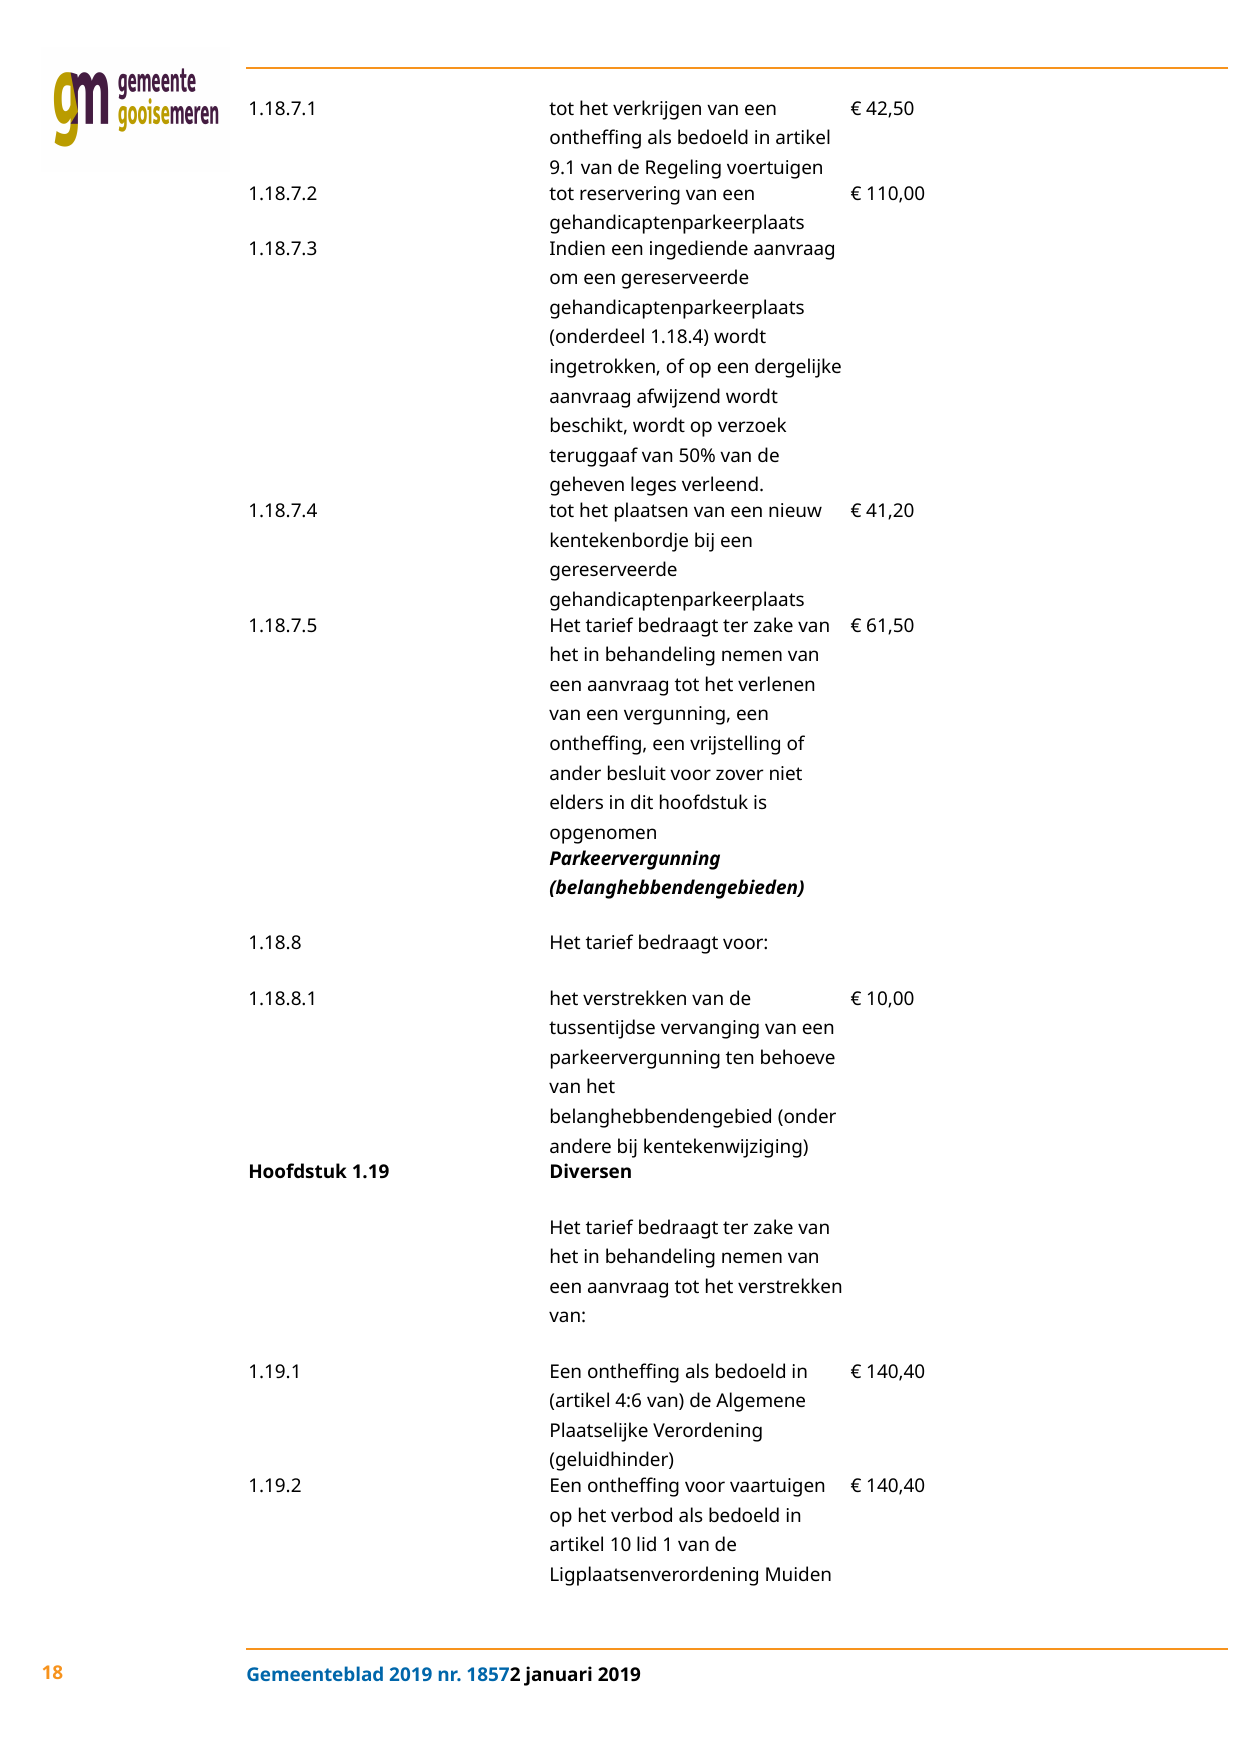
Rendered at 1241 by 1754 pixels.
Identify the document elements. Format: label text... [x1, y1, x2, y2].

table_cell tot het plaatsen van een nieuw kentekenbordje bij een gereserveerde gehandicaptenparkeerplaats [549, 498, 850, 612]
table_cell € 61,50 [850, 612, 1152, 845]
table_cell [248, 1214, 549, 1358]
table_cell [850, 235, 1152, 497]
table_cell 1.18.8.1 [248, 985, 549, 1158]
table_cell 1.19.2 [248, 1473, 549, 1587]
table_cell tot reservering van een gehandicaptenparkeerplaats [549, 180, 850, 235]
table_cell 1.19.1 [248, 1358, 549, 1472]
table_cell Een ontheffing voor vaartuigen op het verbod als bedoeld in artikel 10 lid 1 van de Ligplaatsenverordening Muiden [549, 1473, 850, 1587]
table_cell Het tarief bedraagt ter zake van het in behandeling nemen van een aanvraag tot het verlenen van een vergunning, een ontheffing, een vrijstelling of ander besluit voor zover niet elders in dit hoofdstuk is opgenomen [549, 612, 850, 845]
table_cell 1.18.7.1 [248, 95, 549, 180]
table_cell Parkeervergunning (belanghebbendengebieden) [549, 845, 850, 929]
table_cell Diversen [549, 1159, 850, 1214]
picture [41, 47, 231, 172]
table_cell 1.18.7.5 [248, 612, 549, 845]
table_cell € 10,00 [850, 985, 1152, 1158]
table_cell € 140,40 [850, 1358, 1152, 1472]
table_cell [850, 845, 1152, 929]
table_cell het verstrekken van de tussentijdse vervanging van een parkeervergunning ten behoeve van het belanghebbendengebied (onder andere bij kentekenwijziging) [549, 985, 850, 1158]
table_cell 1.18.7.4 [248, 498, 549, 612]
table_cell 1.18.7.3 [248, 235, 549, 497]
table_cell Het tarief bedraagt voor: [549, 930, 850, 985]
table_cell € 41,20 [850, 498, 1152, 612]
table_cell € 42,50 [850, 95, 1152, 180]
table_cell Indien een ingediende aanvraag om een gereserveerde gehandicaptenparkeerplaats (onderdeel 1.18.4) wordt ingetrokken, of op een dergelijke aanvraag afwijzend wordt beschikt, wordt op verzoek teruggaaf van 50% van de geheven leges verleend. [549, 235, 850, 497]
table_cell Hoofdstuk 1.19 [248, 1159, 549, 1214]
table_cell 1.18.8 [248, 930, 549, 985]
table_cell Een ontheffing als bedoeld in (artikel 4:6 van) de Algemene Plaatselijke Verordening (geluidhinder) [549, 1358, 850, 1472]
table_cell [850, 1214, 1152, 1358]
table_cell 1.18.7.2 [248, 180, 549, 235]
table_cell [850, 1159, 1152, 1214]
table_cell € 110,00 [850, 180, 1152, 235]
table_cell € 140,40 [850, 1473, 1152, 1587]
table_cell [248, 845, 549, 929]
table_cell tot het verkrijgen van een ontheffing als bedoeld in artikel 9.1 van de Regeling voertuigen [549, 95, 850, 180]
table_cell Het tarief bedraagt ter zake van het in behandeling nemen van een aanvraag tot het verstrekken van: [549, 1214, 850, 1358]
table_cell [850, 930, 1152, 985]
